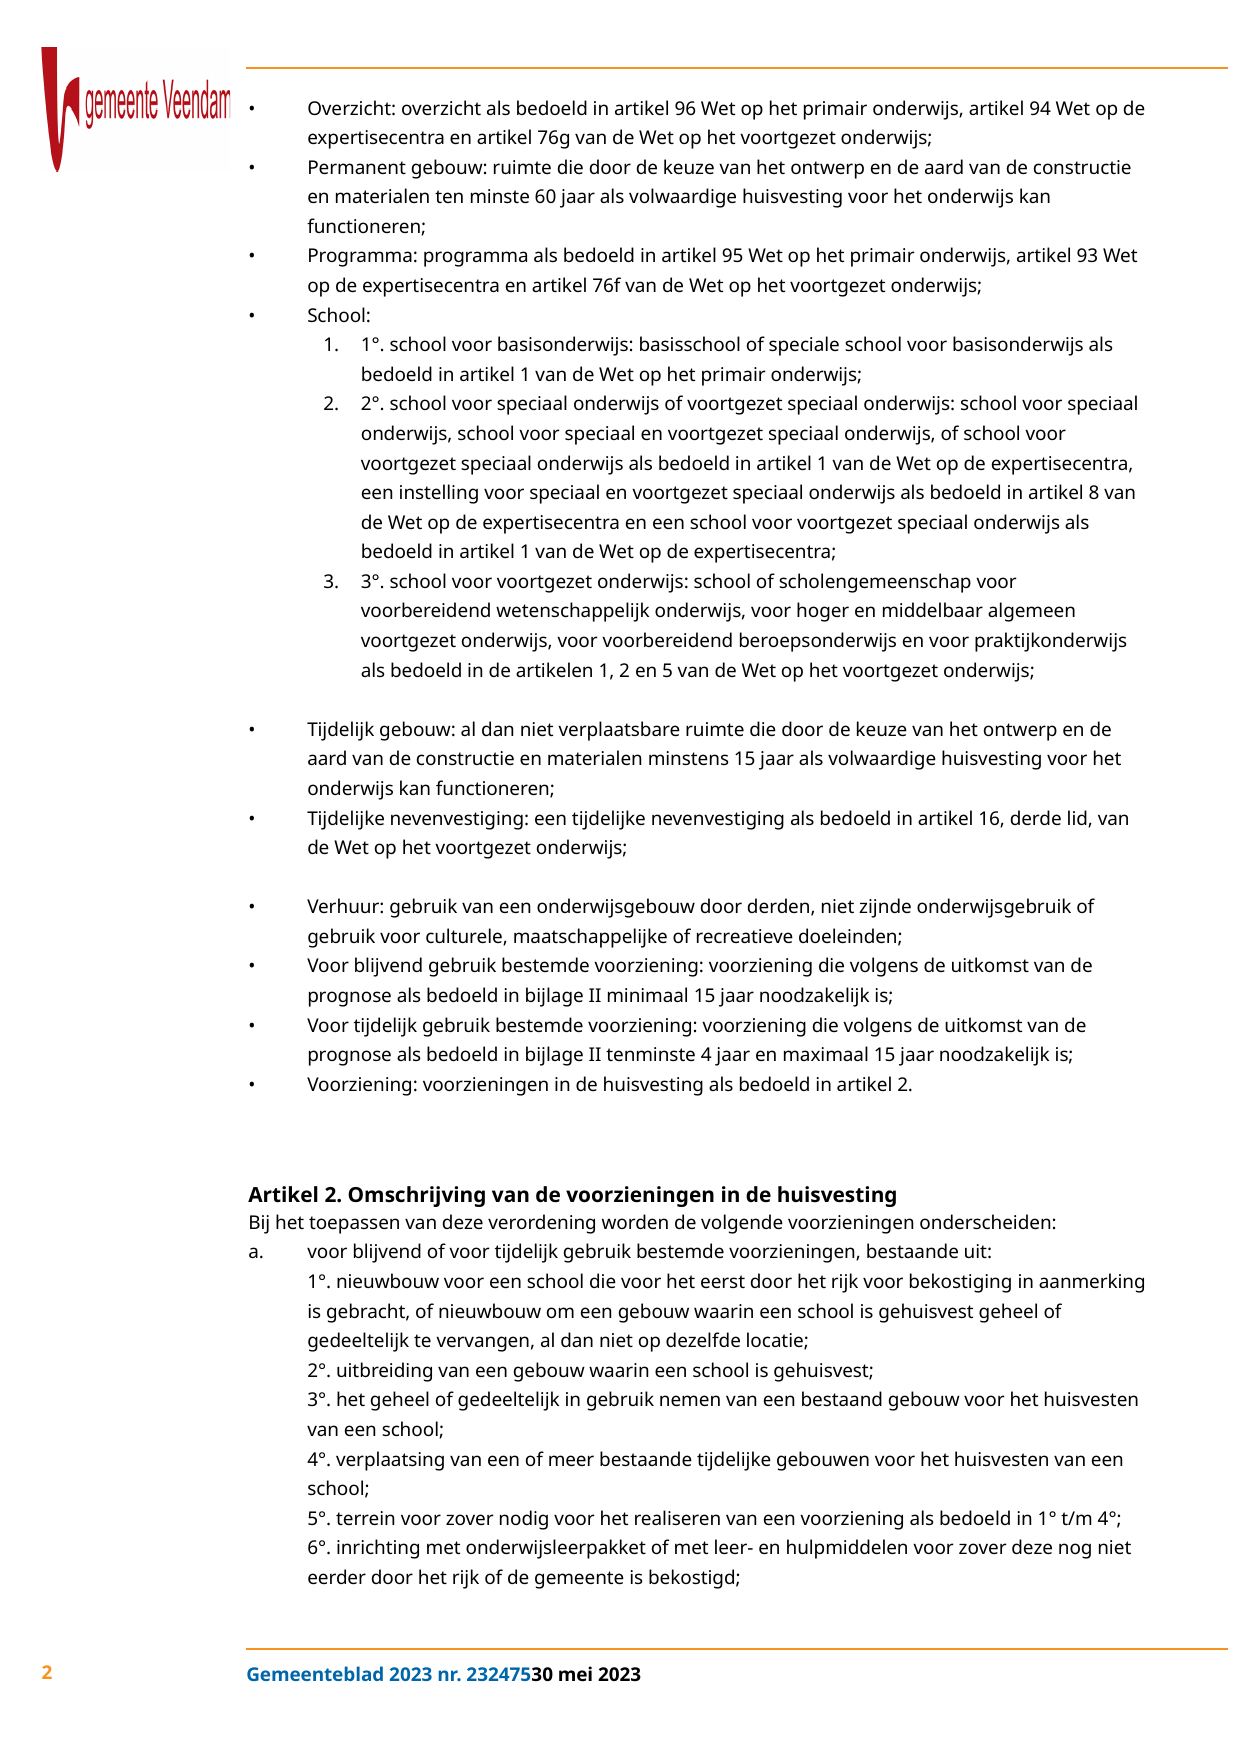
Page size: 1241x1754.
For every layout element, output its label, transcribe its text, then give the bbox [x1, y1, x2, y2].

list 2°. school voor speciaal onderwijs of voortgezet speciaal onderwijs: school voor speciaal onderwijs, school voor speciaal en voortgezet speciaal onderwijs, of school voor voortgezet speciaal onderwijs als bedoeld in artikel 1 van de Wet op de expertisecentra, een instelling voor speciaal en voortgezet speciaal onderwijs als bedoeld in artikel 8 van de Wet op de expertisecentra en een school voor voortgezet speciaal onderwijs als bedoeld in artikel 1 van de Wet op de expertisecentra; [323, 391, 1152, 564]
list Permanent gebouw: ruimte die door de keuze van het ontwerp en de aard van de constructie en materialen ten minste 60 jaar als volwaardige huisvesting voor het onderwijs kan functioneren; [248, 154, 1152, 239]
list 1°. school voor basisonderwijs: basisschool of speciale school voor basisonderwijs als bedoeld in artikel 1 van de Wet op het primair onderwijs; [323, 331, 1152, 387]
list Voor tijdelijk gebruik bestemde voorziening: voorziening die volgens de uitkomst van de prognose als bedoeld in bijlage II tenminste 4 jaar en maximaal 15 jaar noodzakelijk is; [248, 1012, 1152, 1067]
list 6°. inrichting met onderwijsleerpakket of met leer- en hulpmiddelen voor zover deze nog niet eerder door het rijk of de gemeente is bekostigd; [248, 1534, 1152, 1590]
text Artikel 2. Omschrijving van de voorzieningen in de huisvesting [248, 1181, 1152, 1209]
list Voorziening: voorzieningen in de huisvesting als bedoeld in artikel 2. [248, 1071, 1152, 1097]
list Overzicht: overzicht als bedoeld in artikel 96 Wet op het primair onderwijs, artikel 94 Wet op de expertisecentra en artikel 76g van de Wet op het voortgezet onderwijs; [248, 95, 1152, 150]
list voor blijvend of voor tijdelijk gebruik bestemde voorzieningen, bestaande uit: [248, 1239, 1152, 1264]
list Programma: programma als bedoeld in artikel 95 Wet op het primair onderwijs, artikel 93 Wet op de expertisecentra en artikel 76f van de Wet op het voortgezet onderwijs; [248, 243, 1152, 298]
list Tijdelijk gebouw: al dan niet verplaatsbare ruimte die door de keuze van het ontwerp en de aard van de constructie en materialen minstens 15 jaar als volwaardige huisvesting voor het onderwijs kan functioneren; [248, 716, 1152, 801]
list 3°. het geheel of gedeeltelijk in gebruik nemen van een bestaand gebouw voor het huisvesten van een school; [248, 1387, 1152, 1442]
list 1°. nieuwbouw voor een school die voor het eerst door het rijk voor bekostiging in aanmerking is gebracht, of nieuwbouw om een gebouw waarin een school is gehuisvest geheel of gedeeltelijk te vervangen, al dan niet op dezelfde locatie; [248, 1268, 1152, 1353]
list 4°. verplaatsing van een of meer bestaande tijdelijke gebouwen voor het huisvesten van een school; [248, 1446, 1152, 1501]
picture [41, 47, 231, 172]
list 3°. school voor voortgezet onderwijs: school of scholengemeenschap voor voorbereidend wetenschappelijk onderwijs, voor hoger en middelbaar algemeen voortgezet onderwijs, voor voorbereidend beroepsonderwijs en voor praktijkonderwijs als bedoeld in de artikelen 1, 2 en 5 van de Wet op het voortgezet onderwijs; [323, 568, 1152, 683]
list 2°. uitbreiding van een gebouw waarin een school is gehuisvest; [248, 1357, 1152, 1383]
text Bij het toepassen van deze verordening worden de volgende voorzieningen onderscheiden: [248, 1209, 1152, 1235]
list Tijdelijke nevenvestiging: een tijdelijke nevenvestiging als bedoeld in artikel 16, derde lid, van de Wet op het voortgezet onderwijs; [248, 805, 1152, 860]
list Verhuur: gebruik van een onderwijsgebouw door derden, niet zijnde onderwijsgebruik of gebruik voor culturele, maatschappelijke of recreatieve doeleinden; [248, 893, 1152, 949]
list 5°. terrein voor zover nodig voor het realiseren van een voorziening als bedoeld in 1° t/m 4°; [248, 1505, 1152, 1531]
list School: [248, 302, 1152, 328]
list Voor blijvend gebruik bestemde voorziening: voorziening die volgens de uitkomst van de prognose als bedoeld in bijlage II minimaal 15 jaar noodzakelijk is; [248, 953, 1152, 1008]
